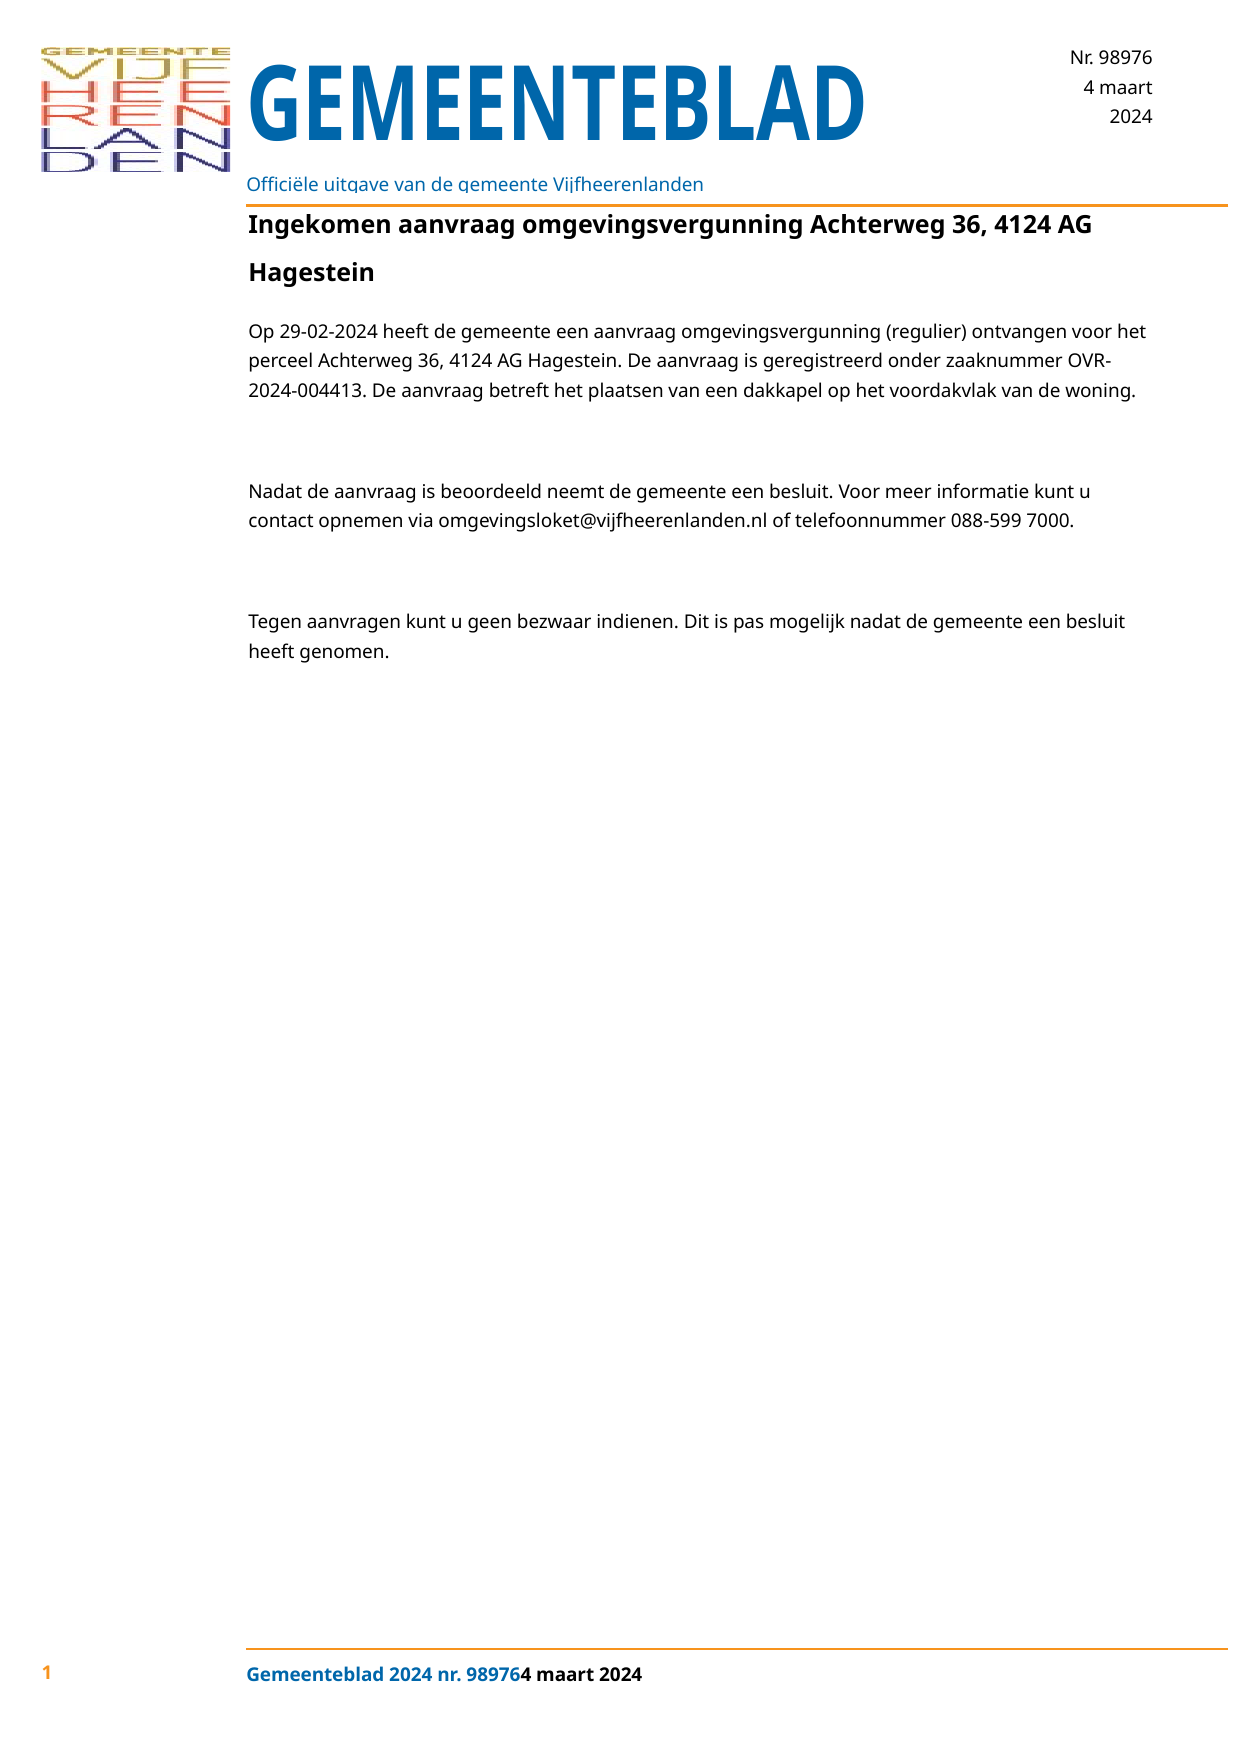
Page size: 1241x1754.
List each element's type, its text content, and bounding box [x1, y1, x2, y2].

text Op 29-02-2024 heeft de gemeente een aanvraag omgevingsvergunning (regulier) ontvangen voor het perceel Achterweg 36, 4124 AG Hagestein. De aanvraag is geregistreerd onder zaaknummer OVR-2024-004413. De aanvraag betreft het plaatsen van een dakkapel op het voordakvlak van de woning. [248, 318, 1152, 403]
text Nadat de aanvraag is beoordeeld neemt de gemeente een besluit. Voor meer informatie kunt u contact opnemen via omgevingsloket@vijfheerenlanden.nl of telefoonnummer 088-599 7000. [248, 478, 1152, 533]
text Tegen aanvragen kunt u geen bezwaar indienen. Dit is pas mogelijk nadat de gemeente een besluit heeft genomen. [248, 608, 1152, 664]
text Ingekomen aanvraag omgevingsvergunning Achterweg 36, 4124 AG Hagestein [248, 207, 1152, 288]
picture [41, 47, 231, 172]
